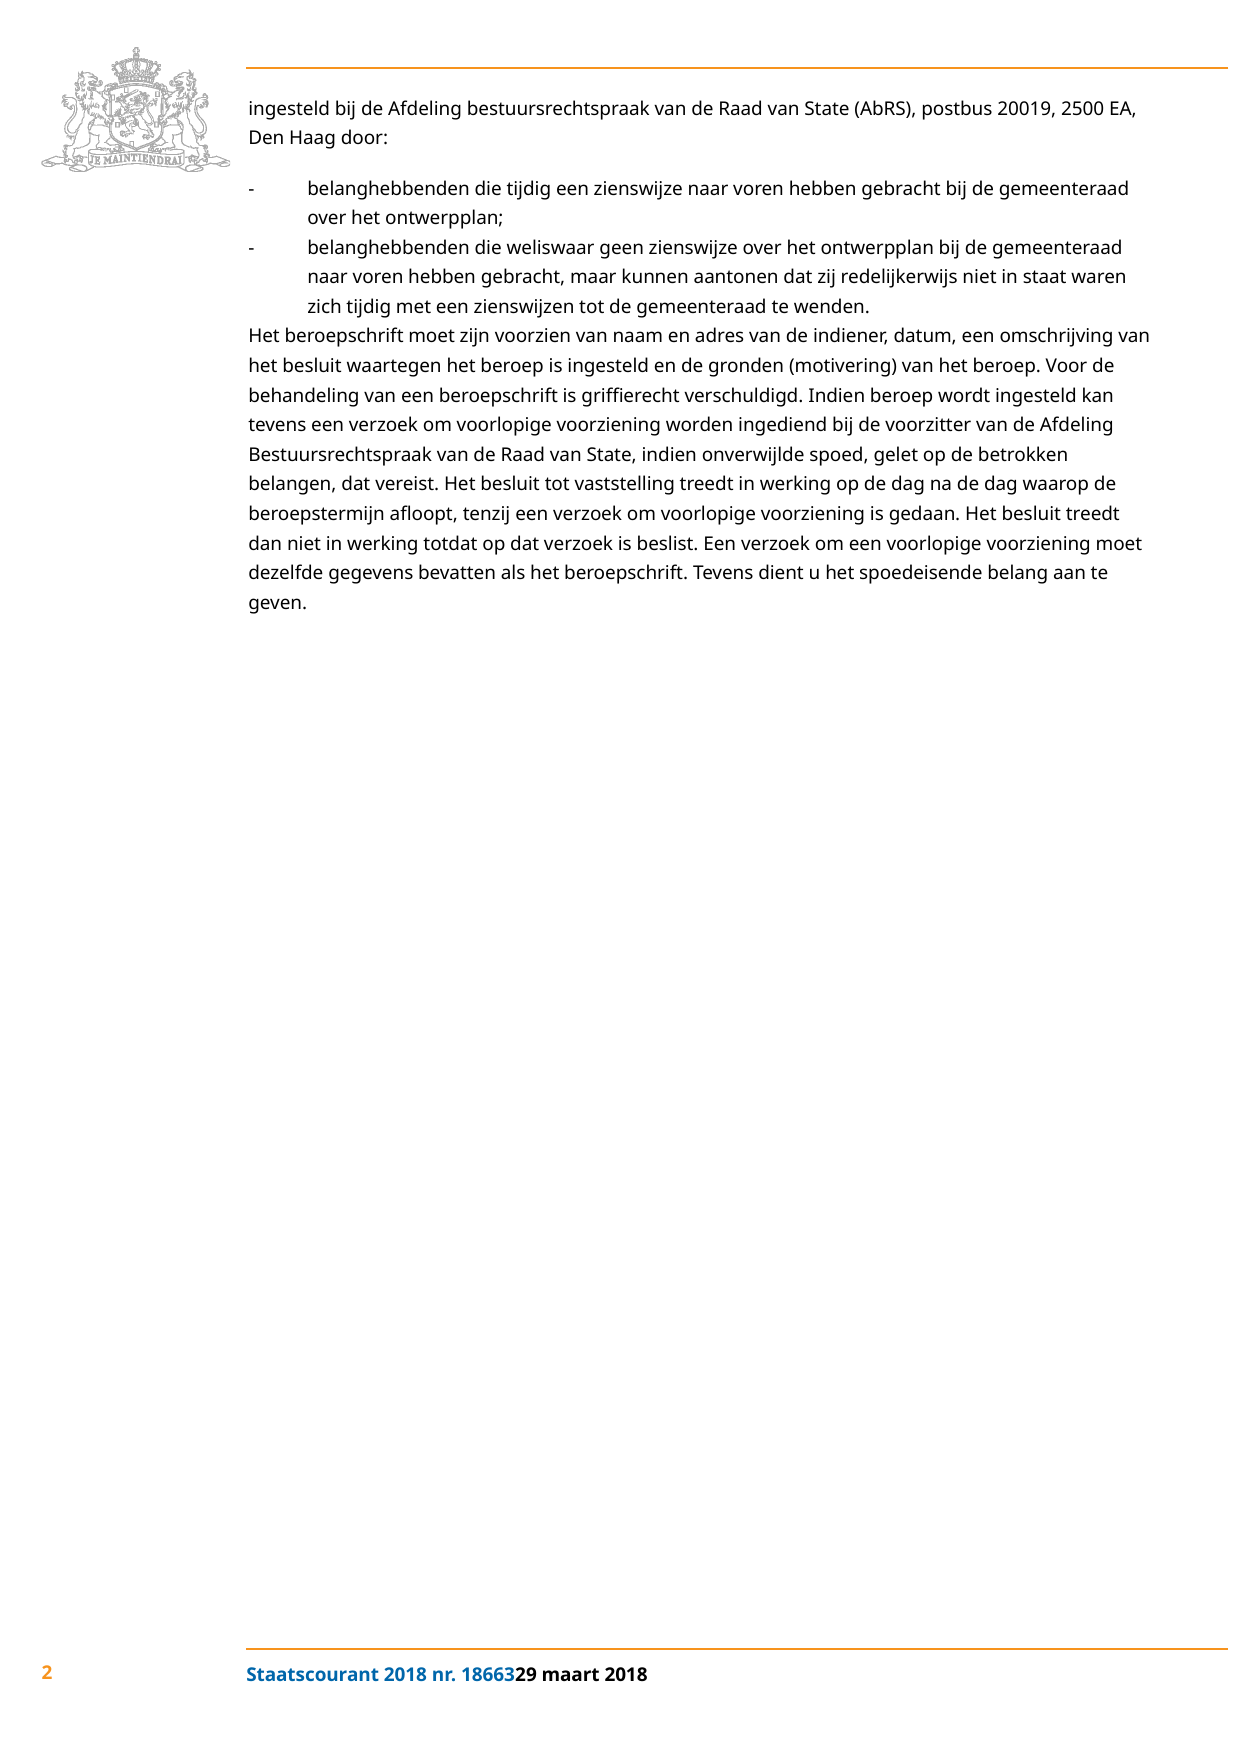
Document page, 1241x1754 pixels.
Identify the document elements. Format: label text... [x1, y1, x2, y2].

text ingesteld bij de Afdeling bestuursrechtspraak van de Raad van State (AbRS), postbus 20019, 2500 EA, Den Haag door: [248, 95, 1152, 150]
picture [41, 47, 231, 172]
list belanghebbenden die weliswaar geen zienswijze over het ontwerpplan bij de gemeenteraad naar voren hebben gebracht, maar kunnen aantonen dat zij redelijkerwijs niet in staat waren zich tijdig met een zienswijzen tot de gemeenteraad te wenden. [248, 234, 1152, 319]
list belanghebbenden die tijdig een zienswijze naar voren hebben gebracht bij de gemeenteraad over het ontwerpplan; [248, 175, 1152, 230]
text Het beroepschrift moet zijn voorzien van naam en adres van de indiener, datum, een omschrijving van het besluit waartegen het beroep is ingesteld en de gronden (motivering) van het beroep. Voor de behandeling van een beroepschrift is griffierecht verschuldigd. Indien beroep wordt ingesteld kan tevens een verzoek om voorlopige voorziening worden ingediend bij de voorzitter van de Afdeling Bestuursrechtspraak van de Raad van State, indien onverwijlde spoed, gelet op de betrokken belangen, dat vereist. Het besluit tot vaststelling treedt in werking op de dag na de dag waarop de beroepstermijn afloopt, tenzij een verzoek om voorlopige voorziening is gedaan. Het besluit treedt dan niet in werking totdat op dat verzoek is beslist. Een verzoek om een voorlopige voorziening moet dezelfde gegevens bevatten als het beroepschrift. Tevens dient u het spoedeisende belang aan te geven. [248, 323, 1152, 615]
